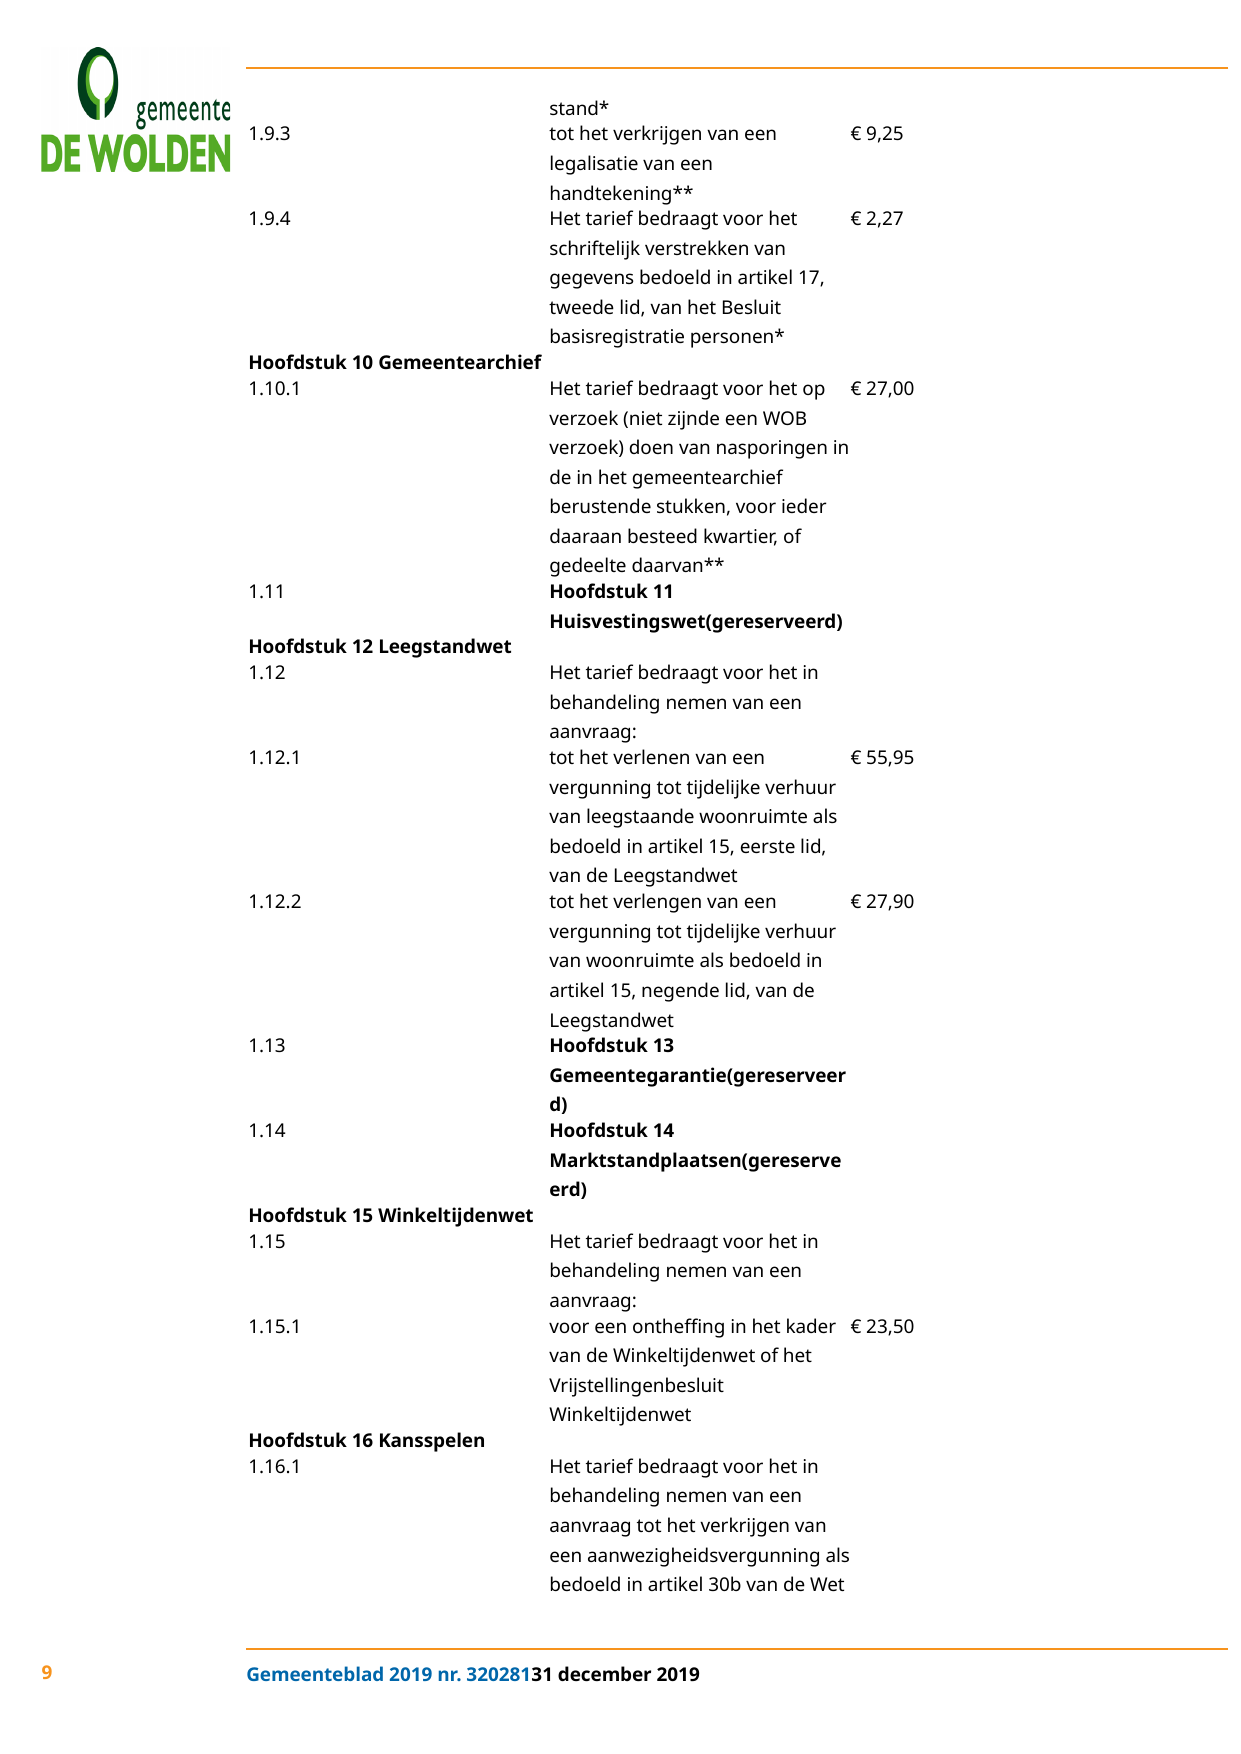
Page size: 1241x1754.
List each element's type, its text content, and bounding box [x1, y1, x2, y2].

table_cell Hoofdstuk 11 Huisvestingswet(gereserveerd) [549, 579, 850, 634]
table_cell 1.15.1 [248, 1313, 549, 1427]
table_cell Het tarief bedraagt voor het schriftelijk verstrekken van gegevens bedoeld in artikel 17, tweede lid, van het Besluit basisregistratie personen* [549, 205, 850, 349]
table_cell € 27,00 [850, 375, 1152, 578]
table_cell 1.9.4 [248, 205, 549, 349]
table_cell Hoofdstuk 15 Winkeltijdenwet [248, 1202, 549, 1228]
table_cell [850, 95, 1152, 121]
table_cell Hoofdstuk 16 Kansspelen [248, 1428, 549, 1453]
table_cell € 2,27 [850, 205, 1152, 349]
picture [41, 47, 231, 172]
table_cell Het tarief bedraagt voor het in behandeling nemen van een aanvraag: [549, 1228, 850, 1313]
table_cell € 23,50 [850, 1313, 1152, 1427]
table_cell 1.12.1 [248, 744, 549, 888]
table_cell stand* [549, 95, 850, 121]
table_cell [248, 95, 549, 121]
table_cell 1.14 [248, 1118, 549, 1202]
table_cell Het tarief bedraagt voor het op verzoek (niet zijnde een WOB verzoek) doen van nasporingen in de in het gemeentearchief berustende stukken, voor ieder daaraan besteed kwartier, of gedeelte daarvan** [549, 375, 850, 578]
table_cell tot het verlengen van een vergunning tot tijdelijke verhuur van woonruimte als bedoeld in artikel 15, negende lid, van de Leegstandwet [549, 889, 850, 1032]
table_cell 1.11 [248, 579, 549, 634]
table_cell tot het verlenen van een vergunning tot tijdelijke verhuur van leegstaande woonruimte als bedoeld in artikel 15, eerste lid, van de Leegstandwet [549, 744, 850, 888]
table_cell tot het verkrijgen van een legalisatie van een handtekening** [549, 121, 850, 205]
table_cell 1.9.3 [248, 121, 549, 205]
table_cell Hoofdstuk 10 Gemeentearchief [248, 350, 549, 375]
table_cell 1.13 [248, 1033, 549, 1117]
table_cell 1.16.1 [248, 1453, 549, 1597]
table_cell voor een ontheffing in het kader van de Winkeltijdenwet of het Vrijstellingenbesluit Winkeltijdenwet [549, 1313, 850, 1427]
table_cell Het tarief bedraagt voor het in behandeling nemen van een aanvraag: [549, 660, 850, 744]
table_cell € 55,95 [850, 744, 1152, 888]
table_cell 1.15 [248, 1228, 549, 1313]
table_cell 1.10.1 [248, 375, 549, 578]
table_cell Het tarief bedraagt voor het in behandeling nemen van een aanvraag tot het verkrijgen van een aanwezigheidsvergunning als bedoeld in artikel 30b van de Wet [549, 1453, 850, 1597]
table_cell Hoofdstuk 12 Leegstandwet [248, 634, 549, 659]
table_cell € 27,90 [850, 889, 1152, 1032]
table_cell 1.12 [248, 660, 549, 744]
table_cell € 9,25 [850, 121, 1152, 205]
table_cell 1.12.2 [248, 889, 549, 1032]
table_cell Hoofdstuk 13 Gemeentegarantie(gereserveerd) [549, 1033, 850, 1117]
table_cell Hoofdstuk 14 Marktstandplaatsen(gereserveerd) [549, 1118, 850, 1202]
